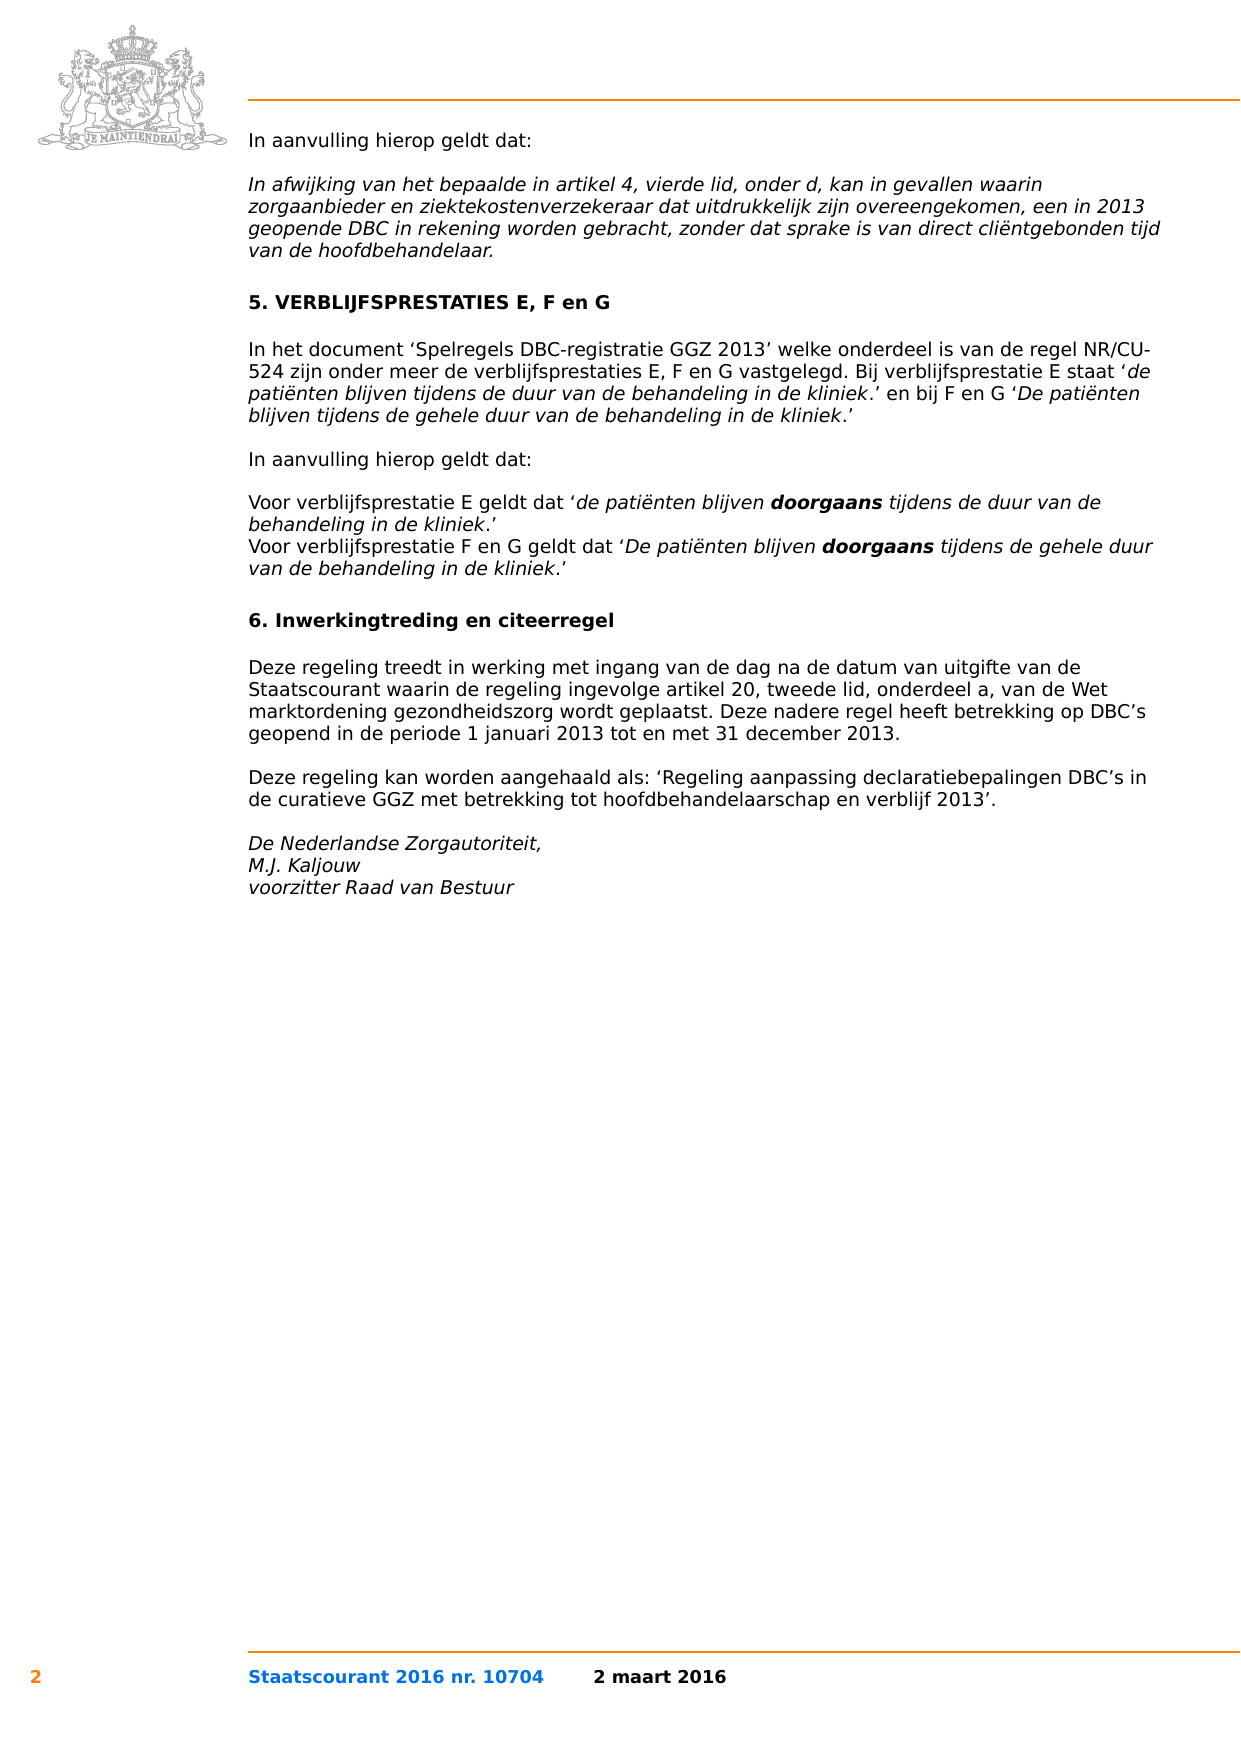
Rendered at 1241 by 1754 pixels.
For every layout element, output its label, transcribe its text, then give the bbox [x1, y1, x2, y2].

text Voor verblijfsprestatie E geldt dat ‘de patiënten blijven doorgaans tijdens de duur van de behandeling in de kliniek.’ [248, 492, 1163, 536]
text In aanvulling hierop geldt dat: [248, 130, 1163, 152]
text Deze regeling kan worden aangehaald als: ‘Regeling aanpassing declaratiebepalingen DBC’s in de curatieve GGZ met betrekking tot hoofdbehandelaarschap en verblijf 2013’. [248, 767, 1163, 811]
subtitle 5. VERBLIJFSPRESTATIES E, F en G [248, 292, 1163, 314]
text In afwijking van het bepaalde in artikel 4, vierde lid, onder d, kan in gevallen waarin zorgaanbieder en ziektekostenverzekeraar dat uitdrukkelijk zijn overeengekomen, een in 2013 geopende DBC in rekening worden gebracht, zonder dat sprake is van direct cliëntgebonden tijd van de hoofdbehandelaar. [248, 174, 1163, 262]
text De Nederlandse Zorgautoriteit, M.J. Kaljouw voorzitter Raad van Bestuur [248, 833, 1163, 899]
text In het document ‘Spelregels DBC-registratie GGZ 2013’ welke onderdeel is van de regel NR/CU-524 zijn onder meer de verblijfsprestaties E, F en G vastgelegd. Bij verblijfsprestatie E staat ‘de patiënten blijven tijdens de duur van de behandeling in de kliniek.’ en bij F en G ‘De patiënten blijven tijdens de gehele duur van de behandeling in de kliniek.’ [248, 339, 1163, 427]
text Deze regeling treedt in werking met ingang van de dag na de datum van uitgifte van de Staatscourant waarin de regeling ingevolge artikel 20, tweede lid, onderdeel a, van de Wet marktordening gezondheidszorg wordt geplaatst. Deze nadere regel heeft betrekking op DBC’s geopend in de periode 1 januari 2013 tot en met 31 december 2013. [248, 657, 1163, 745]
picture [38, 25, 227, 150]
text Voor verblijfsprestatie F en G geldt dat ‘De patiënten blijven doorgaans tijdens de gehele duur van de behandeling in de kliniek.’ [248, 536, 1163, 580]
text In aanvulling hierop geldt dat: [248, 448, 1163, 470]
subtitle 6. Inwerkingtreding en citeerregel [248, 610, 1163, 632]
